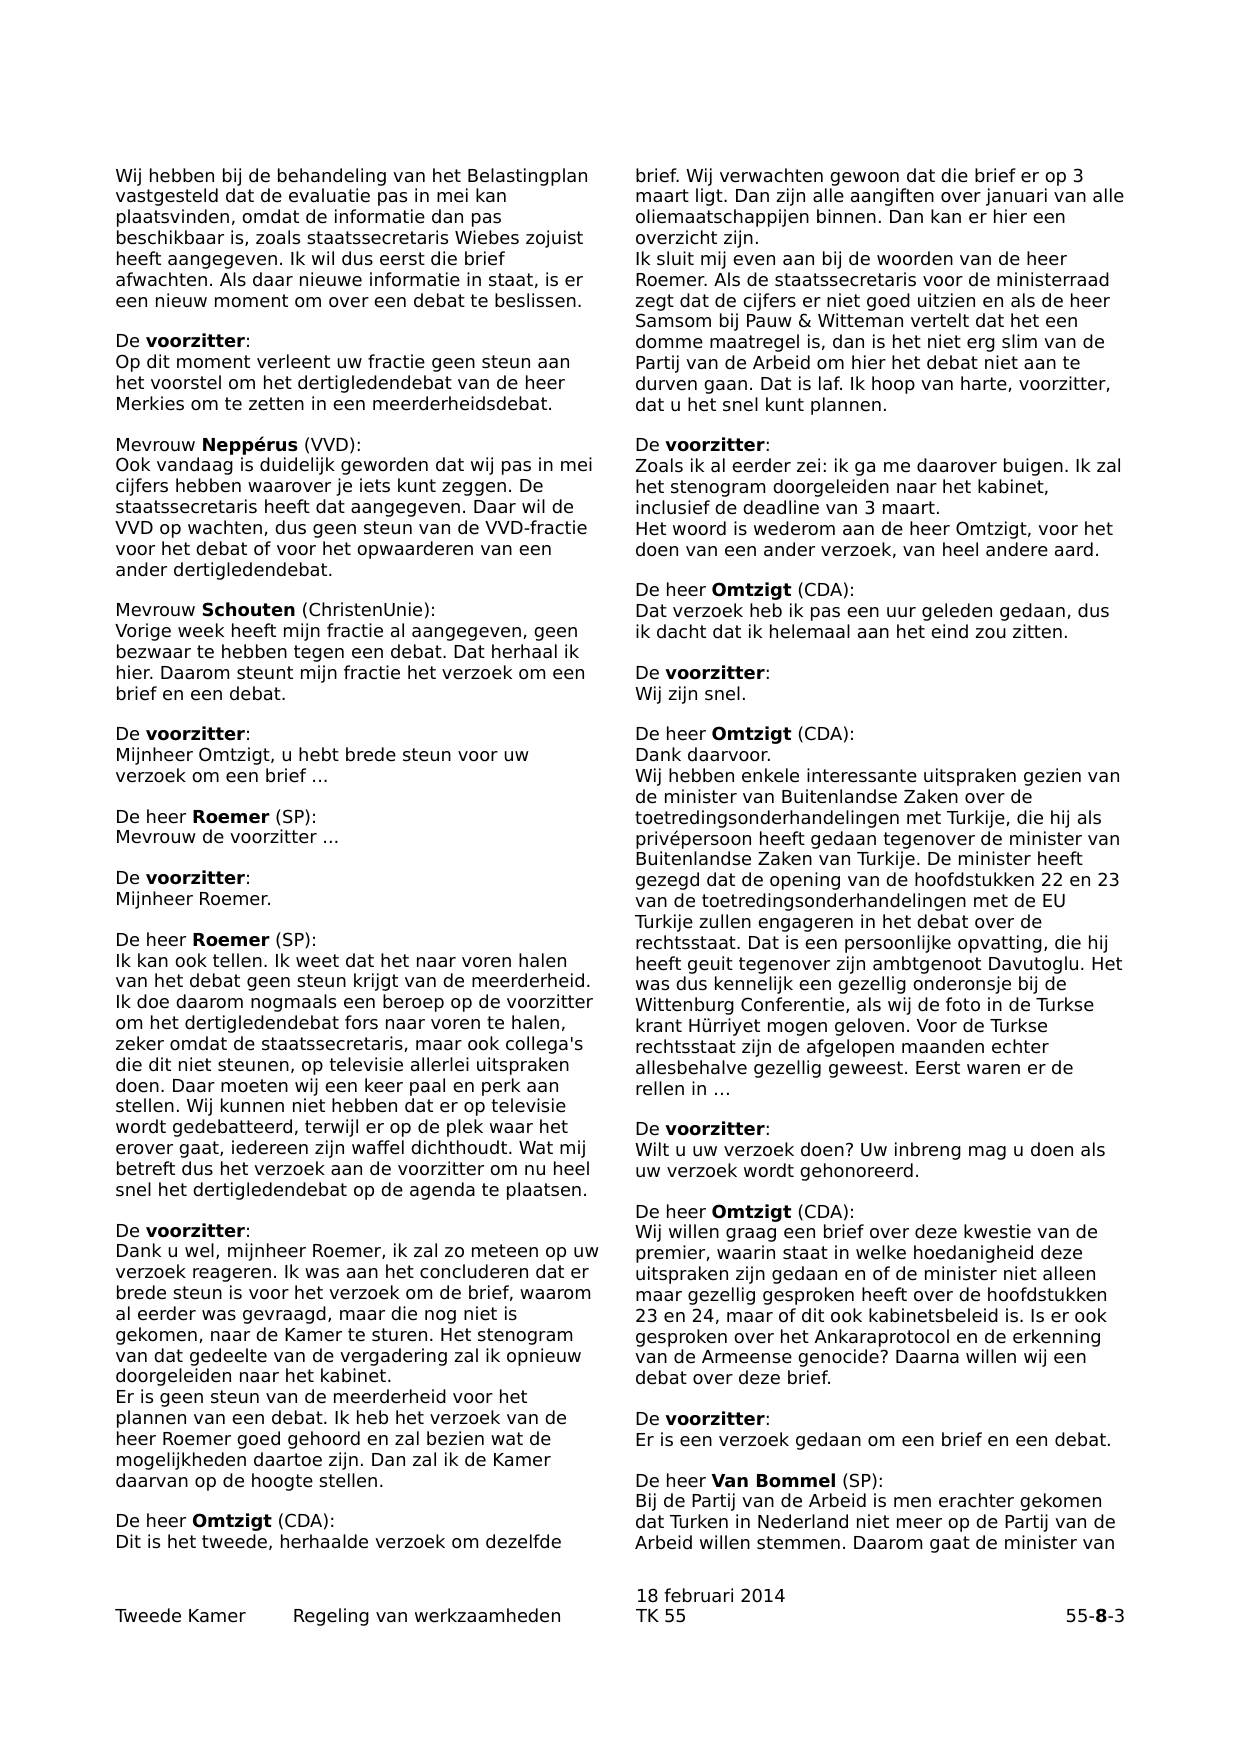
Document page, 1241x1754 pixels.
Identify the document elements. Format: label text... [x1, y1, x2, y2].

text Wij hebben enkele interessante uitspraken gezien van de minister van Buitenlandse Zaken over de toetredingsonderhandelingen met Turkije, die hij als privépersoon heeft gedaan tegenover de minister van Buitenlandse Zaken van Turkije. De minister heeft gezegd dat de opening van de hoofdstukken 22 en 23 van de toetredingsonderhandelingen met de EU Turkije zullen engageren in het debat over de rechtsstaat. Dat is een persoonlijke opvatting, die hij heeft geuit tegenover zijn ambtgenoot Davutoglu. Het was dus kennelijk een gezellig onderonsje bij de Wittenburg Conferentie, als wij de foto in de Turkse krant Hürriyet mogen geloven. Voor de Turkse rechtsstaat zijn de afgelopen maanden echter allesbehalve gezellig geweest. Eerst waren er de rellen in … [635, 766, 1125, 1099]
text Bij de Partij van de Arbeid is men erachter gekomen dat Turken in Nederland niet meer op de Partij van de Arbeid willen stemmen. Daarom gaat de minister van [635, 1491, 1125, 1554]
text De voorzitter: [115, 1220, 605, 1241]
text Er is een verzoek gedaan om een brief en een debat. [635, 1429, 1125, 1450]
text Ik kan ook tellen. Ik weet dat het naar voren halen van het debat geen steun krijgt van de meerderheid. Ik doe daarom nogmaals een beroep op de voorzitter om het dertigledendebat fors naar voren te halen, zeker omdat de staatssecretaris, maar ook collega's die dit niet steunen, op televisie allerlei uitspraken doen. Daar moeten wij een keer paal en perk aan stellen. Wij kunnen niet hebben dat er op televisie wordt gedebatteerd, terwijl er op de plek waar het erover gaat, iedereen zijn waffel dichthoudt. Wat mij betreft dus het verzoek aan de voorzitter om nu heel snel het dertigledendebat op de agenda te plaatsen. [115, 950, 605, 1200]
text De heer Omtzigt (CDA): [635, 580, 1125, 601]
text Mijnheer Roemer. [115, 889, 605, 910]
text Zoals ik al eerder zei: ik ga me daarover buigen. Ik zal het stenogram doorgeleiden naar het kabinet, inclusief de deadline van 3 maart. [635, 456, 1125, 518]
text Ook vandaag is duidelijk geworden dat wij pas in mei cijfers hebben waarover je iets kunt zeggen. De staatssecretaris heeft dat aangegeven. Daar wil de VVD op wachten, dus geen steun van de VVD-fractie voor het debat of voor het opwaarderen van een ander dertigledendebat. [115, 455, 605, 580]
text De voorzitter: [635, 435, 1125, 456]
text Het woord is wederom aan de heer Omtzigt, voor het doen van een ander verzoek, van heel andere aard. [635, 518, 1125, 560]
text De voorzitter: [115, 724, 605, 745]
text De heer Omtzigt (CDA): [115, 1511, 605, 1532]
text brief. Wij verwachten gewoon dat die brief er op 3 maart ligt. Dan zijn alle aangiften over januari van alle oliemaatschappijen binnen. Dan kan er hier een overzicht zijn. [635, 165, 1125, 249]
text Vorige week heeft mijn fractie al aangegeven, geen bezwaar te hebben tegen een debat. Dat herhaal ik hier. Daarom steunt mijn fractie het verzoek om een brief en een debat. [115, 621, 605, 704]
text Wij willen graag een brief over deze kwestie van de premier, waarin staat in welke hoedanigheid deze uitspraken zijn gedaan en of de minister niet alleen maar gezellig gesproken heeft over de hoofdstukken 23 en 24, maar of dit ook kabinetsbeleid is. Is er ook gesproken over het Ankaraprotocol en de erkenning van de Armeense genocide? Daarna willen wij een debat over deze brief. [635, 1222, 1125, 1389]
text Dat verzoek heb ik pas een uur geleden gedaan, dus ik dacht dat ik helemaal aan het eind zou zitten. [635, 601, 1125, 643]
text Mevrouw de voorzitter ... [115, 827, 605, 848]
text De voorzitter: [635, 1119, 1125, 1140]
text Dit is het tweede, herhaalde verzoek om dezelfde [115, 1532, 605, 1553]
text De voorzitter: [115, 331, 605, 352]
text Dank daarvoor. [635, 745, 1125, 766]
text Wij hebben bij de behandeling van het Belastingplan vastgesteld dat de evaluatie pas in mei kan plaatsvinden, omdat de informatie dan pas beschikbaar is, zoals staatssecretaris Wiebes zojuist heeft aangegeven. Ik wil dus eerst die brief afwachten. Als daar nieuwe informatie in staat, is er een nieuw moment om over een debat te beslissen. [115, 165, 605, 311]
text De voorzitter: [115, 868, 605, 889]
text Op dit moment verleent uw fractie geen steun aan het voorstel om het dertigledendebat van de heer Merkies om te zetten in een meerderheidsdebat. [115, 352, 605, 414]
text De heer Roemer (SP): [115, 930, 605, 950]
text De heer Van Bommel (SP): [635, 1470, 1125, 1491]
text Mevrouw Neppérus (VVD): [115, 434, 605, 455]
text Mevrouw Schouten (ChristenUnie): [115, 600, 605, 621]
text De heer Roemer (SP): [115, 807, 605, 827]
text Dank u wel, mijnheer Roemer, ik zal zo meteen op uw verzoek reageren. Ik was aan het concluderen dat er brede steun is voor het verzoek om de brief, waarom al eerder was gevraagd, maar die nog niet is gekomen, naar de Kamer te sturen. Het stenogram van dat gedeelte van de vergadering zal ik opnieuw doorgeleiden naar het kabinet. [115, 1241, 605, 1387]
text Ik sluit mij even aan bij de woorden van de heer Roemer. Als de staatssecretaris voor de ministerraad zegt dat de cijfers er niet goed uitzien en als de heer Samsom bij Pauw & Witteman vertelt dat het een domme maatregel is, dan is het niet erg slim van de Partij van de Arbeid om hier het debat niet aan te durven gaan. Dat is laf. Ik hoop van harte, voorzitter, dat u het snel kunt plannen. [635, 249, 1125, 415]
text Wilt u uw verzoek doen? Uw inbreng mag u doen als uw verzoek wordt gehonoreerd. [635, 1140, 1125, 1181]
text Wij zijn snel. [635, 683, 1125, 704]
text De heer Omtzigt (CDA): [635, 1201, 1125, 1222]
text De voorzitter: [635, 1409, 1125, 1429]
text De voorzitter: [635, 663, 1125, 683]
text De heer Omtzigt (CDA): [635, 724, 1125, 745]
text Er is geen steun van de meerderheid voor het plannen van een debat. Ik heb het verzoek van de heer Roemer goed gehoord en zal bezien wat de mogelijkheden daartoe zijn. Dan zal ik de Kamer daarvan op de hoogte stellen. [115, 1387, 605, 1491]
text Mijnheer Omtzigt, u hebt brede steun voor uw verzoek om een brief ... [115, 745, 605, 787]
